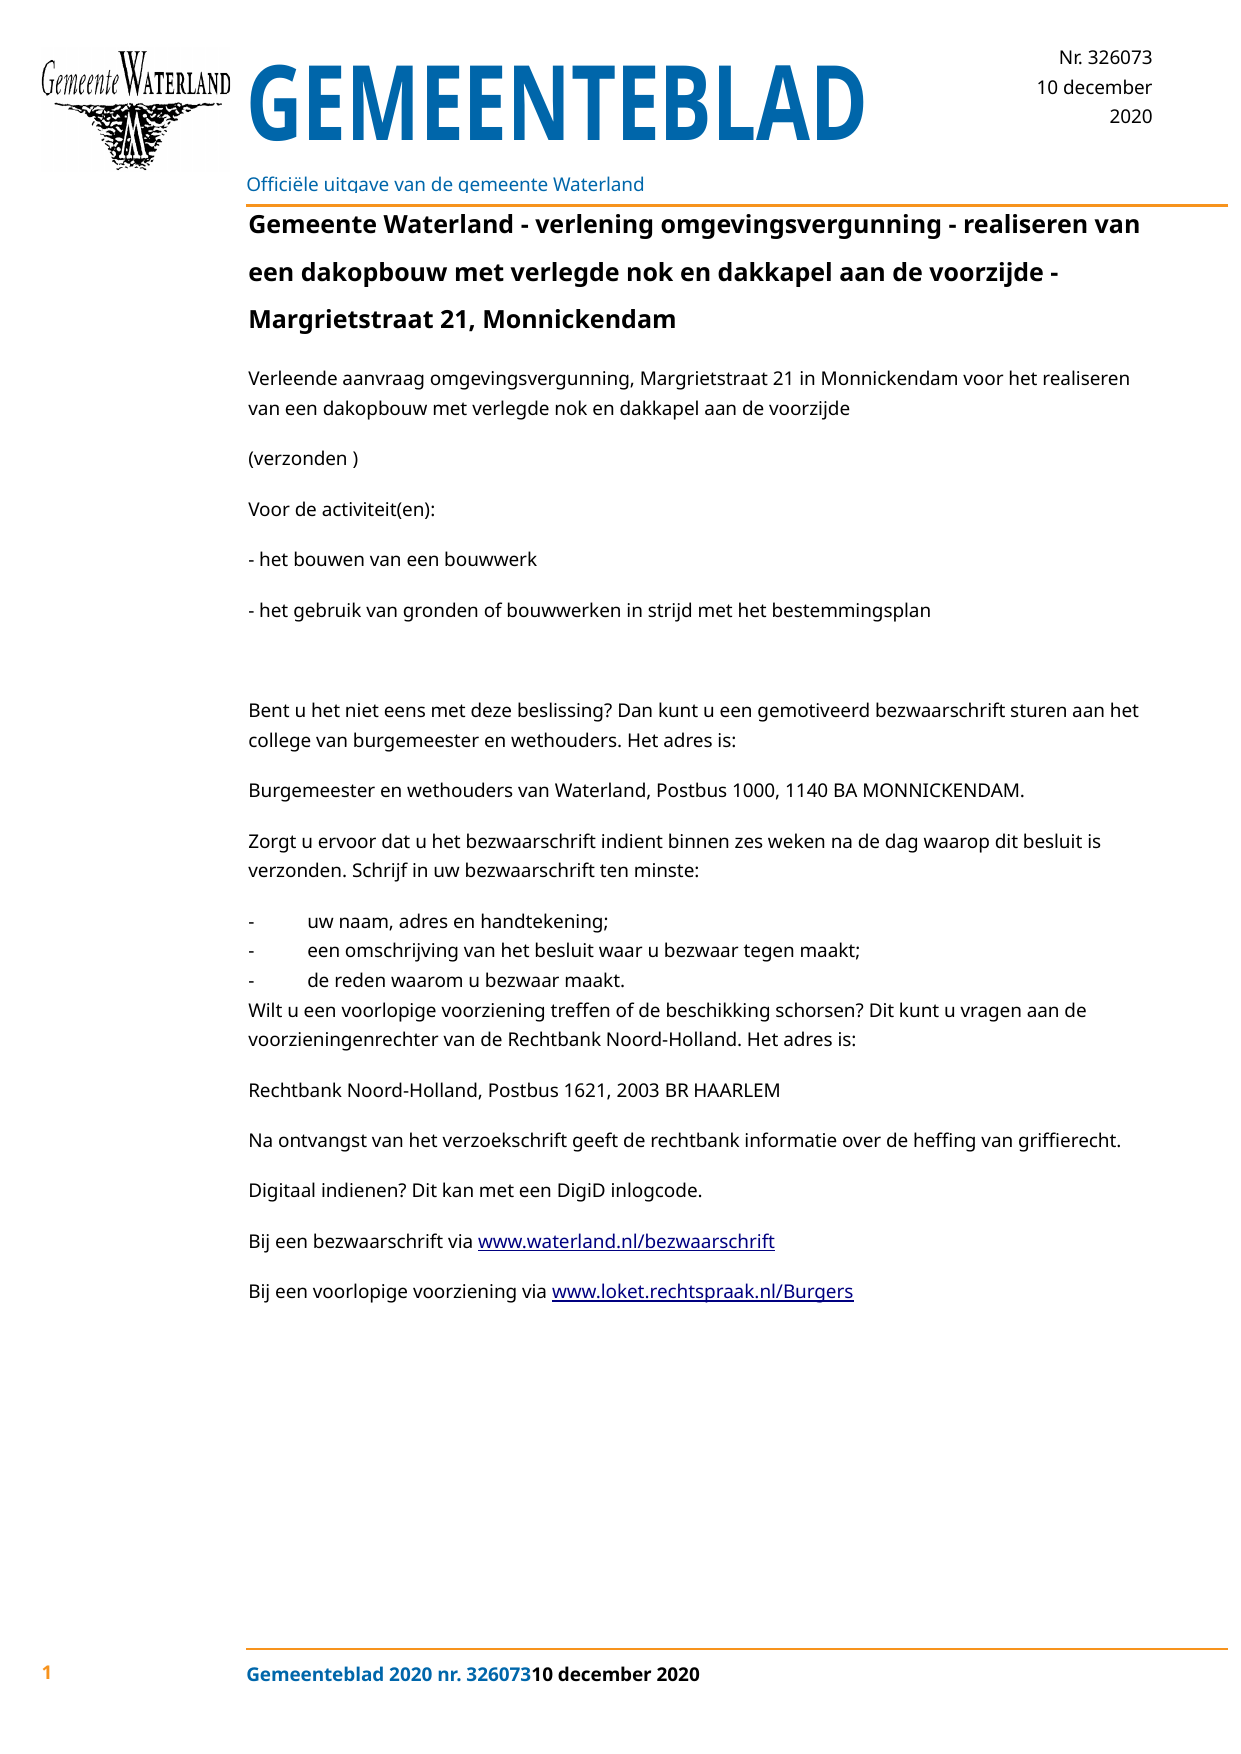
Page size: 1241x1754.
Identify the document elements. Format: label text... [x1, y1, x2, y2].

text Bent u het niet eens met deze beslissing? Dan kunt u een gemotiveerd bezwaarschrift sturen aan het college van burgemeester en wethouders. Het adres is: [248, 698, 1152, 753]
text Voor de activiteit(en): [248, 496, 1152, 522]
picture [41, 47, 231, 172]
text Burgemeester en wethouders van Waterland, Postbus 1000, 1140 BA MONNICKENDAM. [248, 778, 1152, 803]
text Zorgt u ervoor dat u het bezwaarschrift indient binnen zes weken na de dag waarop dit besluit is verzonden. Schrijf in uw bezwaarschrift ten minste: [248, 828, 1152, 883]
text Gemeente Waterland - verlening omgevingsvergunning - realiseren van een dakopbouw met verlegde nok en dakkapel aan de voorzijde - Margrietstraat 21, Monnickendam [248, 207, 1152, 336]
text - het gebruik van gronden of bouwwerken in strijd met het bestemmingsplan [248, 597, 1152, 622]
list uw naam, adres en handtekening; [248, 908, 1152, 934]
text Bij een voorlopige voorziening via www.loket.rechtspraak.nl/Burgers [248, 1278, 1152, 1304]
text Verleende aanvraag omgevingsvergunning, Margrietstraat 21 in Monnickendam voor het realiseren van een dakopbouw met verlegde nok en dakkapel aan de voorzijde [248, 366, 1152, 421]
list een omschrijving van het besluit waar u bezwaar tegen maakt; [248, 938, 1152, 963]
text Bij een bezwaarschrift via www.waterland.nl/bezwaarschrift [248, 1228, 1152, 1254]
text (verzonden ) [248, 446, 1152, 471]
text - het bouwen van een bouwwerk [248, 546, 1152, 572]
text Wilt u een voorlopige voorziening treffen of de beschikking schorsen? Dit kunt u vragen aan de voorzieningenrechter van de Rechtbank Noord-Holland. Het adres is: [248, 997, 1152, 1052]
text Rechtbank Noord-Holland, Postbus 1621, 2003 BR HAARLEM [248, 1077, 1152, 1102]
text Na ontvangst van het verzoekschrift geeft de rechtbank informatie over de heffing van griffierecht. [248, 1127, 1152, 1153]
list de reden waarom u bezwaar maakt. [248, 967, 1152, 993]
text Digitaal indienen? Dit kan met een DigiD inlogcode. [248, 1178, 1152, 1203]
